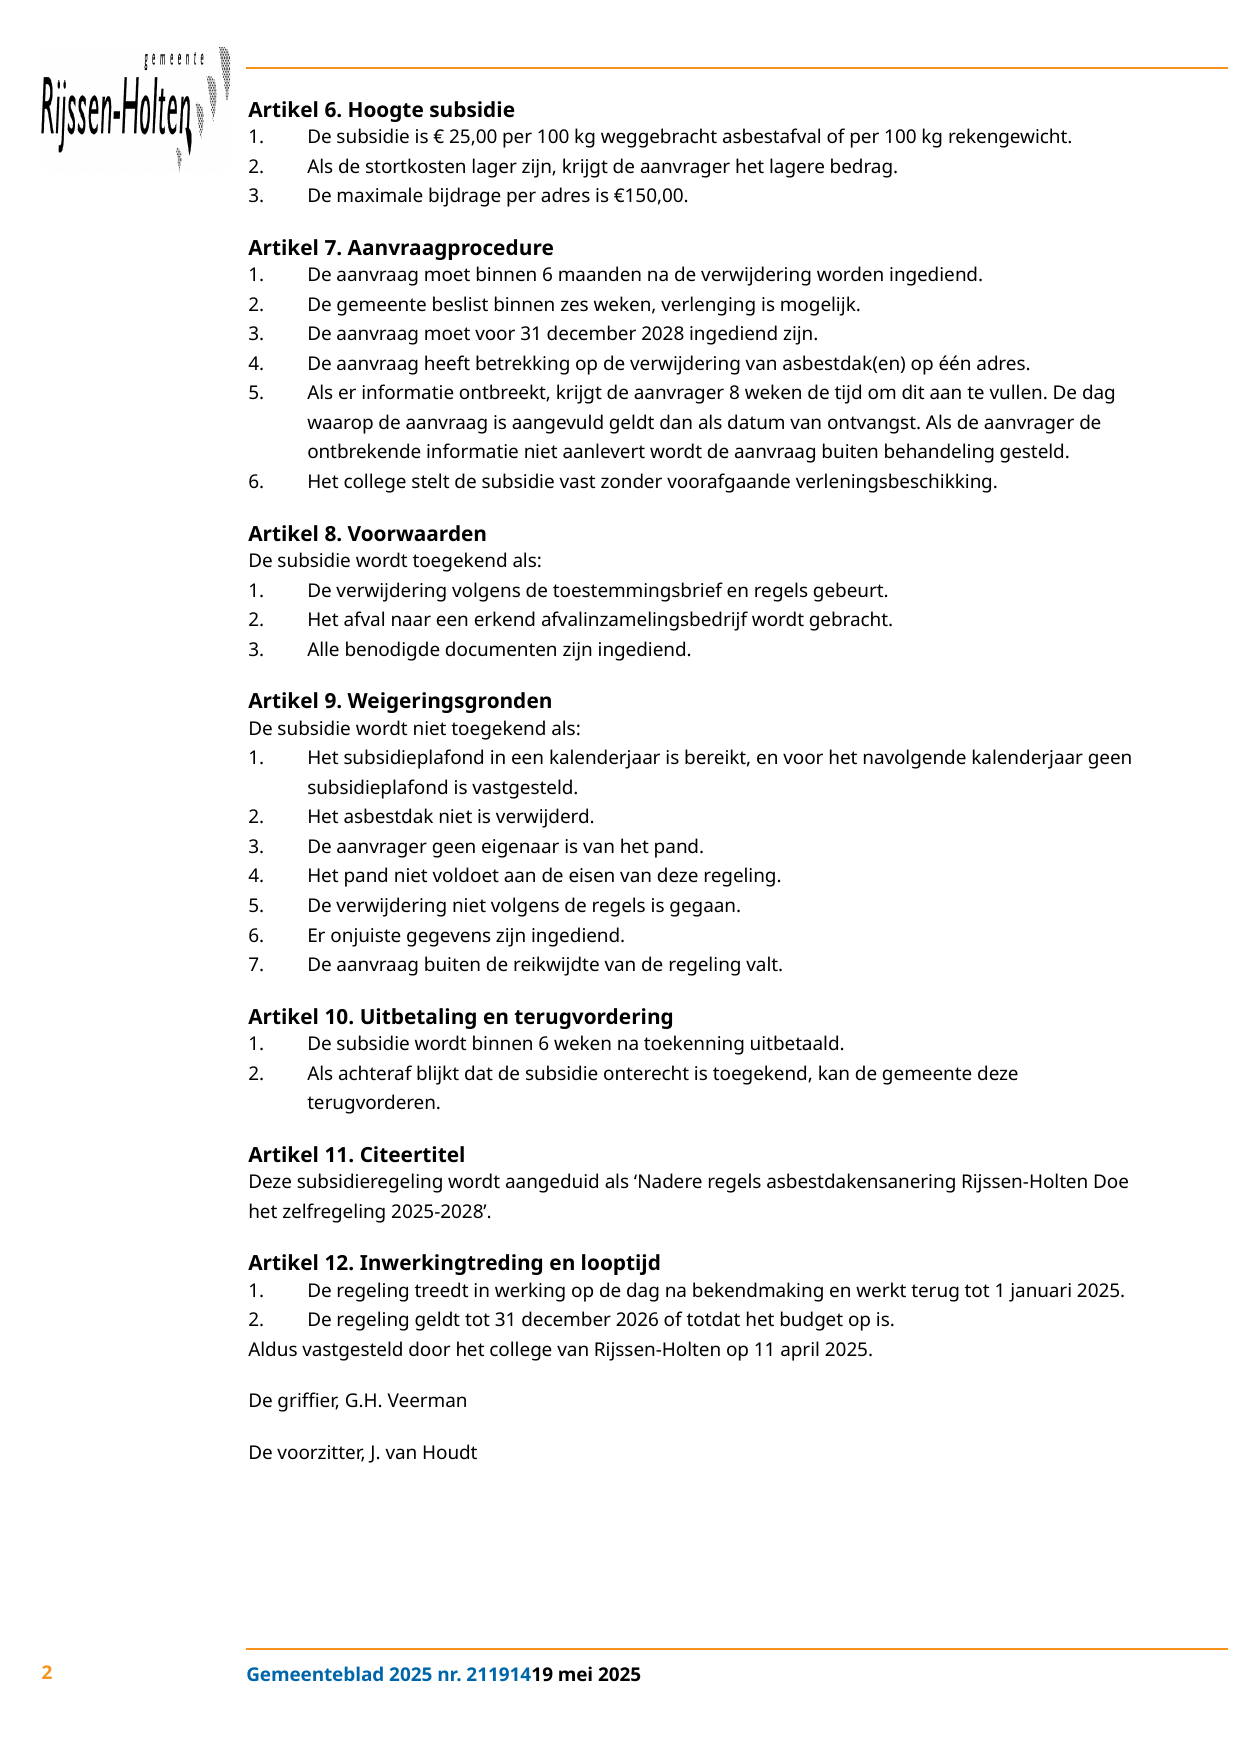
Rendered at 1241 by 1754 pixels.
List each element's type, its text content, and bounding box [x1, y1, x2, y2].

text De subsidie wordt toegekend als: [248, 547, 1152, 573]
text Deze subsidieregeling wordt aangeduid als ‘Nadere regels asbestdakensanering Rijssen-Holten Doe het zelfregeling 2025-2028’. [248, 1168, 1152, 1224]
list De subsidie wordt binnen 6 weken na toekenning uitbetaald. [248, 1030, 1152, 1056]
text Artikel 6. Hoogte subsidie [248, 95, 1152, 123]
list De verwijdering niet volgens de regels is gegaan. [248, 892, 1152, 918]
list De subsidie is € 25,00 per 100 kg weggebracht asbestafval of per 100 kg rekengewicht. [248, 123, 1152, 149]
text Artikel 8. Voorwaarden [248, 519, 1152, 547]
text Artikel 9. Weigeringsgronden [248, 686, 1152, 715]
list De aanvraag moet binnen 6 maanden na de verwijdering worden ingediend. [248, 261, 1152, 287]
text De voorzitter, J. van Houdt [248, 1439, 1152, 1464]
list Het afval naar een erkend afvalinzamelingsbedrijf wordt gebracht. [248, 606, 1152, 632]
list Alle benodigde documenten zijn ingediend. [248, 636, 1152, 662]
text Aldus vastgesteld door het college van Rijssen-Holten op 11 april 2025. [248, 1336, 1152, 1362]
list Het pand niet voldoet aan de eisen van deze regeling. [248, 863, 1152, 888]
list Het subsidieplafond in een kalenderjaar is bereikt, en voor het navolgende kalenderjaar geen subsidieplafond is vastgesteld. [248, 744, 1152, 800]
list Als de stortkosten lager zijn, krijgt de aanvrager het lagere bedrag. [248, 153, 1152, 178]
list De aanvraag heeft betrekking op de verwijdering van asbestdak(en) op één adres. [248, 350, 1152, 376]
list De regeling geldt tot 31 december 2026 of totdat het budget op is. [248, 1306, 1152, 1332]
list De aanvrager geen eigenaar is van het pand. [248, 833, 1152, 859]
text Artikel 12. Inwerkingtreding en looptijd [248, 1248, 1152, 1277]
list De aanvraag buiten de reikwijdte van de regeling valt. [248, 951, 1152, 977]
text De subsidie wordt niet toegekend als: [248, 715, 1152, 741]
list De aanvraag moet voor 31 december 2028 ingediend zijn. [248, 320, 1152, 346]
text Artikel 7. Aanvraagprocedure [248, 233, 1152, 261]
list Het asbestdak niet is verwijderd. [248, 803, 1152, 829]
list De maximale bijdrage per adres is €150,00. [248, 182, 1152, 208]
list Het college stelt de subsidie vast zonder voorafgaande verleningsbeschikking. [248, 468, 1152, 494]
list De gemeente beslist binnen zes weken, verlenging is mogelijk. [248, 291, 1152, 317]
list Als achteraf blijkt dat de subsidie onterecht is toegekend, kan de gemeente deze terugvorderen. [248, 1060, 1152, 1115]
list De verwijdering volgens de toestemmingsbrief en regels gebeurt. [248, 577, 1152, 602]
list Als er informatie ontbreekt, krijgt de aanvrager 8 weken de tijd om dit aan te vullen. De dag waarop de aanvraag is aangevuld geldt dan als datum van ontvangst. Als de aanvrager de ontbrekende informatie niet aanlevert wordt de aanvraag buiten behandeling gesteld. [248, 379, 1152, 464]
text Artikel 11. Citeertitel [248, 1140, 1152, 1168]
text Artikel 10. Uitbetaling en terugvordering [248, 1002, 1152, 1030]
picture [41, 47, 231, 172]
text De griffier, G.H. Veerman [248, 1387, 1152, 1413]
list Er onjuiste gegevens zijn ingediend. [248, 922, 1152, 948]
list De regeling treedt in werking op de dag na bekendmaking en werkt terug tot 1 januari 2025. [248, 1277, 1152, 1302]
